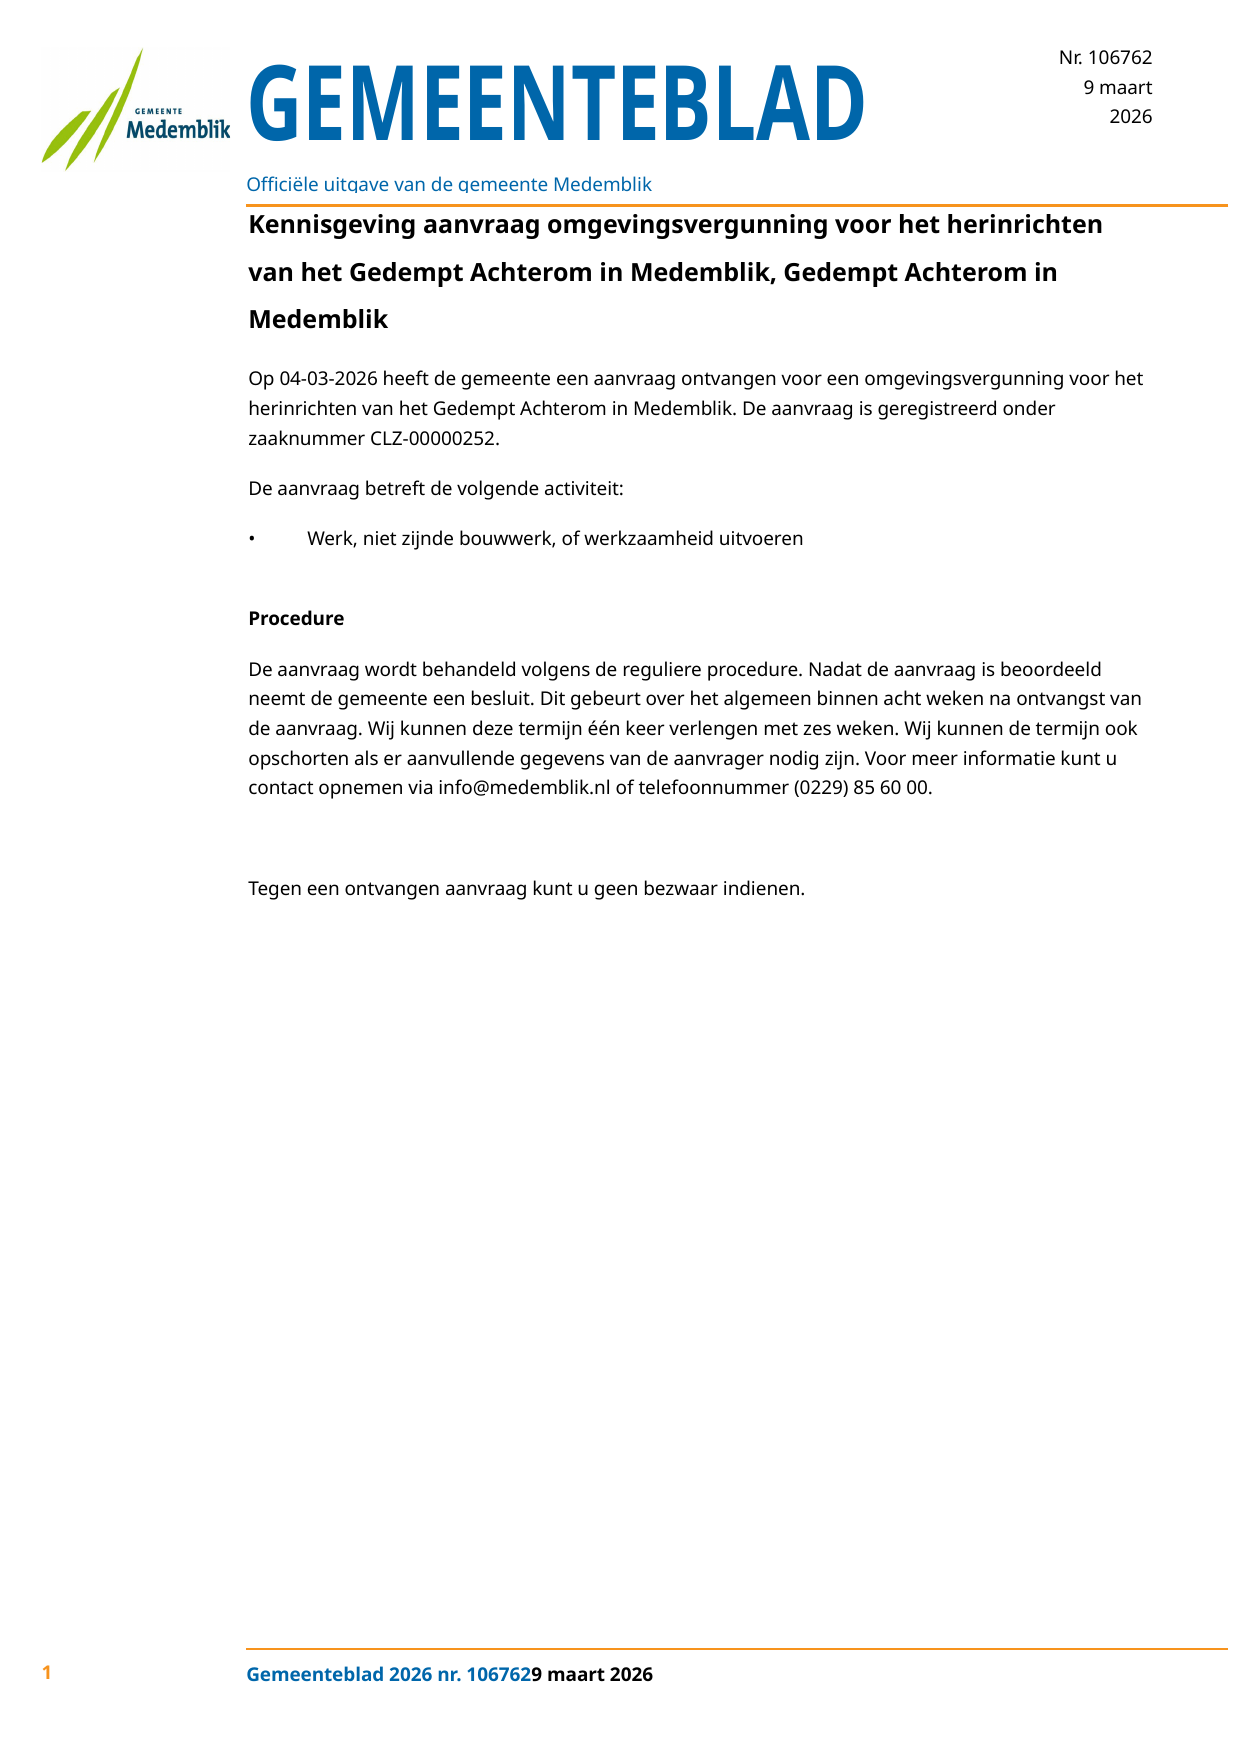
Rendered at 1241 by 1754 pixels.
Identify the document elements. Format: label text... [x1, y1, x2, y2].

text Kennisgeving aanvraag omgevingsvergunning voor het herinrichten van het Gedempt Achterom in Medemblik, Gedempt Achterom in Medemblik [248, 207, 1152, 336]
picture [41, 47, 231, 172]
text De aanvraag wordt behandeld volgens de reguliere procedure. Nadat de aanvraag is beoordeeld neemt de gemeente een besluit. Dit gebeurt over het algemeen binnen acht weken na ontvangst van de aanvraag. Wij kunnen deze termijn één keer verlengen met zes weken. Wij kunnen de termijn ook opschorten als er aanvullende gegevens van de aanvrager nodig zijn. Voor meer informatie kunt u contact opnemen via info@medemblik.nl of telefoonnummer (0229) 85 60 00. [248, 656, 1152, 800]
text Op 04-03-2026 heeft de gemeente een aanvraag ontvangen voor een omgevingsvergunning voor het herinrichten van het Gedempt Achterom in Medemblik. De aanvraag is geregistreerd onder zaaknummer CLZ-00000252. [248, 366, 1152, 450]
text Procedure [248, 606, 1152, 631]
text Tegen een ontvangen aanvraag kunt u geen bezwaar indienen. [248, 875, 1152, 901]
text De aanvraag betreft de volgende activiteit: [248, 475, 1152, 501]
list Werk, niet zijnde bouwwerk, of werkzaamheid uitvoeren [248, 526, 1152, 551]
